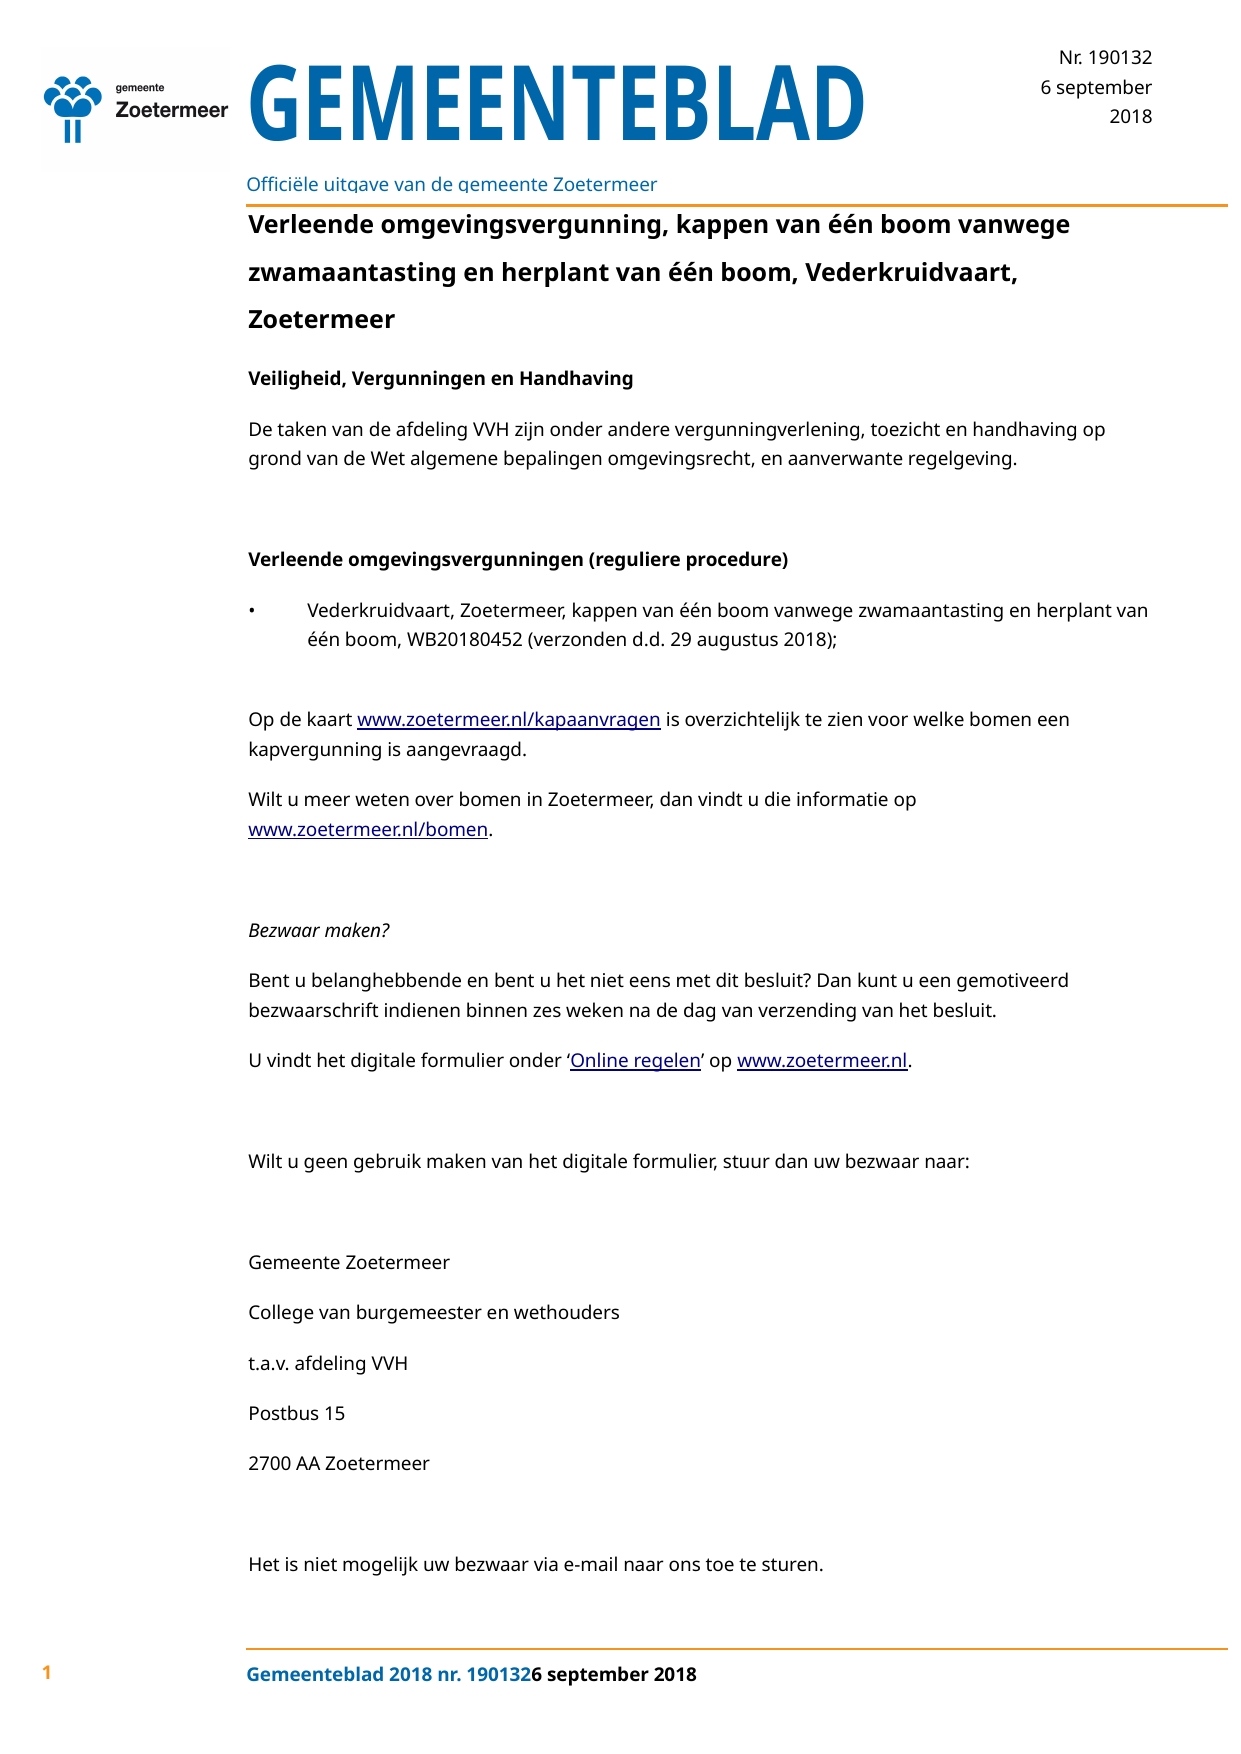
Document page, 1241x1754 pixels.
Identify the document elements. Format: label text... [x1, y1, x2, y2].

text De taken van de afdeling VVH zijn onder andere vergunningverlening, toezicht en handhaving op grond van de Wet algemene bepalingen omgevingsrecht, en aanverwante regelgeving. [248, 416, 1152, 471]
picture [41, 47, 231, 172]
list Vederkruidvaart, Zoetermeer, kappen van één boom vanwege zwamaantasting en herplant van één boom, WB20180452 (verzonden d.d. 29 augustus 2018); [248, 597, 1152, 652]
text Verleende omgevingsvergunning, kappen van één boom vanwege zwamaantasting en herplant van één boom, Vederkruidvaart, Zoetermeer [248, 207, 1152, 336]
text College van burgemeester en wethouders [248, 1299, 1152, 1325]
text 2700 AA Zoetermeer [248, 1451, 1152, 1476]
text Op de kaart www.zoetermeer.nl/kapaanvragen is overzichtelijk te zien voor welke bomen een kapvergunning is aangevraagd. [248, 706, 1152, 762]
text Postbus 15 [248, 1400, 1152, 1426]
text U vindt het digitale formulier onder ‘Online regelen’ op www.zoetermeer.nl. [248, 1047, 1152, 1073]
text t.a.v. afdeling VVH [248, 1350, 1152, 1375]
text Het is niet mogelijk uw bezwaar via e-mail naar ons toe te sturen. [248, 1551, 1152, 1577]
text Gemeente Zoetermeer [248, 1249, 1152, 1274]
text Bezwaar maken? [248, 917, 1152, 942]
text Verleende omgevingsvergunningen (reguliere procedure) [248, 546, 1152, 572]
text Bent u belanghebbende en bent u het niet eens met dit besluit? Dan kunt u een gemotiveerd bezwaarschrift indienen binnen zes weken na de dag van verzending van het besluit. [248, 967, 1152, 1022]
text Wilt u geen gebruik maken van het digitale formulier, stuur dan uw bezwaar naar: [248, 1148, 1152, 1174]
text Veiligheid, Vergunningen en Handhaving [248, 366, 1152, 391]
text Wilt u meer weten over bomen in Zoetermeer, dan vindt u die informatie op www.zoetermeer.nl/bomen. [248, 786, 1152, 842]
